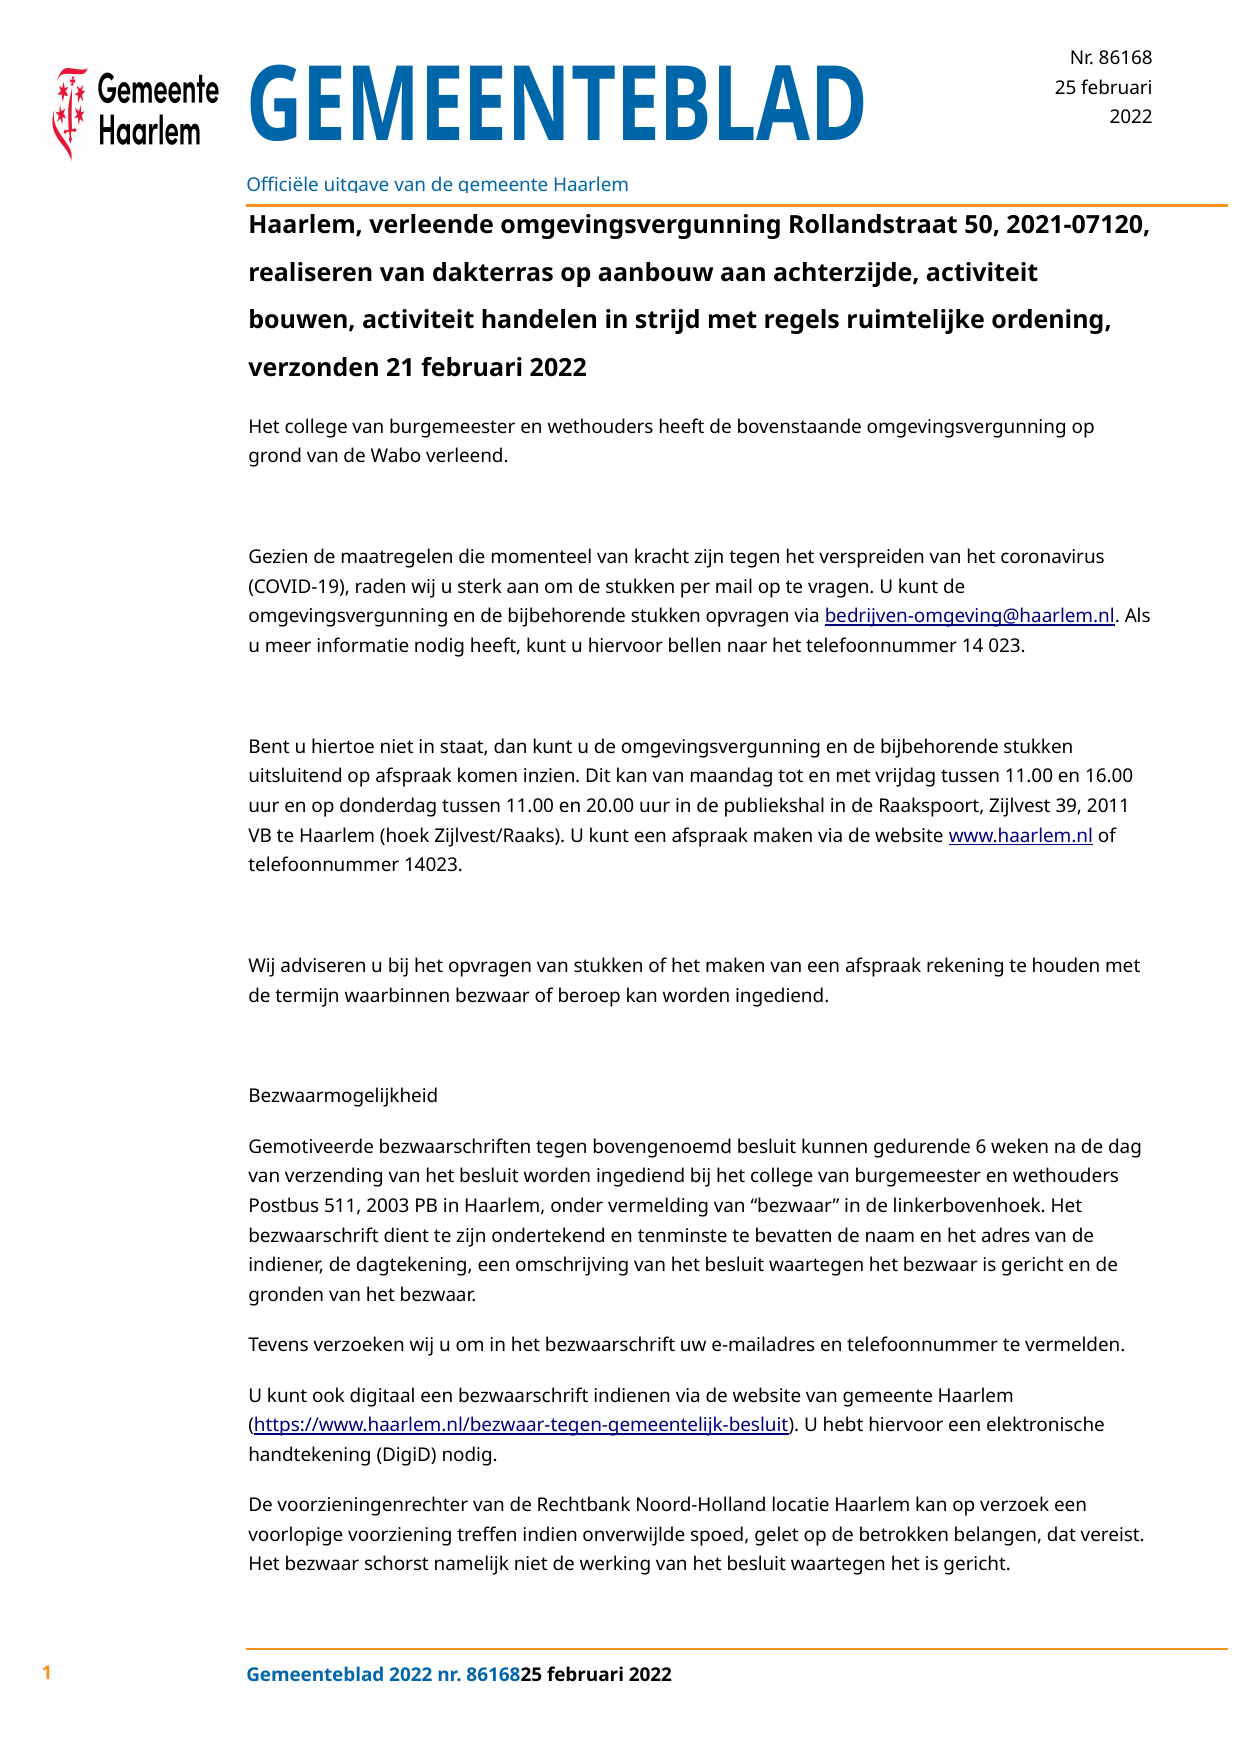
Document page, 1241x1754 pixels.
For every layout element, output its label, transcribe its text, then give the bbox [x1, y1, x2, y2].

text U kunt ook digitaal een bezwaarschrift indienen via de website van gemeente Haarlem (https://www.haarlem.nl/bezwaar-tegen-gemeentelijk-besluit). U hebt hiervoor een elektronische handtekening (DigiD) nodig. [248, 1382, 1152, 1467]
picture [41, 47, 231, 172]
text Bent u hiertoe niet in staat, dan kunt u de omgevingsvergunning en de bijbehorende stukken uitsluitend op afspraak komen inzien. Dit kan van maandag tot en met vrijdag tussen 11.00 en 16.00 uur en op donderdag tussen 11.00 en 20.00 uur in de publiekshal in de Raakspoort, Zijlvest 39, 2011 VB te Haarlem (hoek Zijlvest/Raaks). U kunt een afspraak maken via de website www.haarlem.nl of telefoonnummer 14023. [248, 733, 1152, 877]
text De voorzieningenrechter van de Rechtbank Noord-Holland locatie Haarlem kan op verzoek een voorlopige voorziening treffen indien onverwijlde spoed, gelet op de betrokken belangen, dat vereist. Het bezwaar schorst namelijk niet de werking van het besluit waartegen het is gericht. [248, 1491, 1152, 1576]
text Het college van burgemeester en wethouders heeft de bovenstaande omgevingsvergunning op grond van de Wabo verleend. [248, 413, 1152, 468]
text Gezien de maatregelen die momenteel van kracht zijn tegen het verspreiden van het coronavirus (COVID-19), raden wij u sterk aan om de stukken per mail op te vragen. U kunt de omgevingsvergunning en de bijbehorende stukken opvragen via bedrijven-omgeving@haarlem.nl. Als u meer informatie nodig heeft, kunt u hiervoor bellen naar het telefoonnummer 14 023. [248, 543, 1152, 658]
text Wij adviseren u bij het opvragen van stukken of het maken van een afspraak rekening te houden met de termijn waarbinnen bezwaar of beroep kan worden ingediend. [248, 952, 1152, 1008]
text Tevens verzoeken wij u om in het bezwaarschrift uw e-mailadres en telefoonnummer te vermelden. [248, 1331, 1152, 1357]
text Bezwaarmogelijkheid [248, 1083, 1152, 1108]
text Gemotiveerde bezwaarschriften tegen bovengenoemd besluit kunnen gedurende 6 weken na de dag van verzending van het besluit worden ingediend bij het college van burgemeester en wethouders Postbus 511, 2003 PB in Haarlem, onder vermelding van “bezwaar” in de linkerbovenhoek. Het bezwaarschrift dient te zijn ondertekend en tenminste te bevatten de naam en het adres van de indiener, de dagtekening, een omschrijving van het besluit waartegen het bezwaar is gericht en de gronden van het bezwaar. [248, 1133, 1152, 1307]
text Haarlem, verleende omgevingsvergunning Rollandstraat 50, 2021-07120, realiseren van dakterras op aanbouw aan achterzijde, activiteit bouwen, activiteit handelen in strijd met regels ruimtelijke ordening, verzonden 21 februari 2022 [248, 207, 1152, 384]
